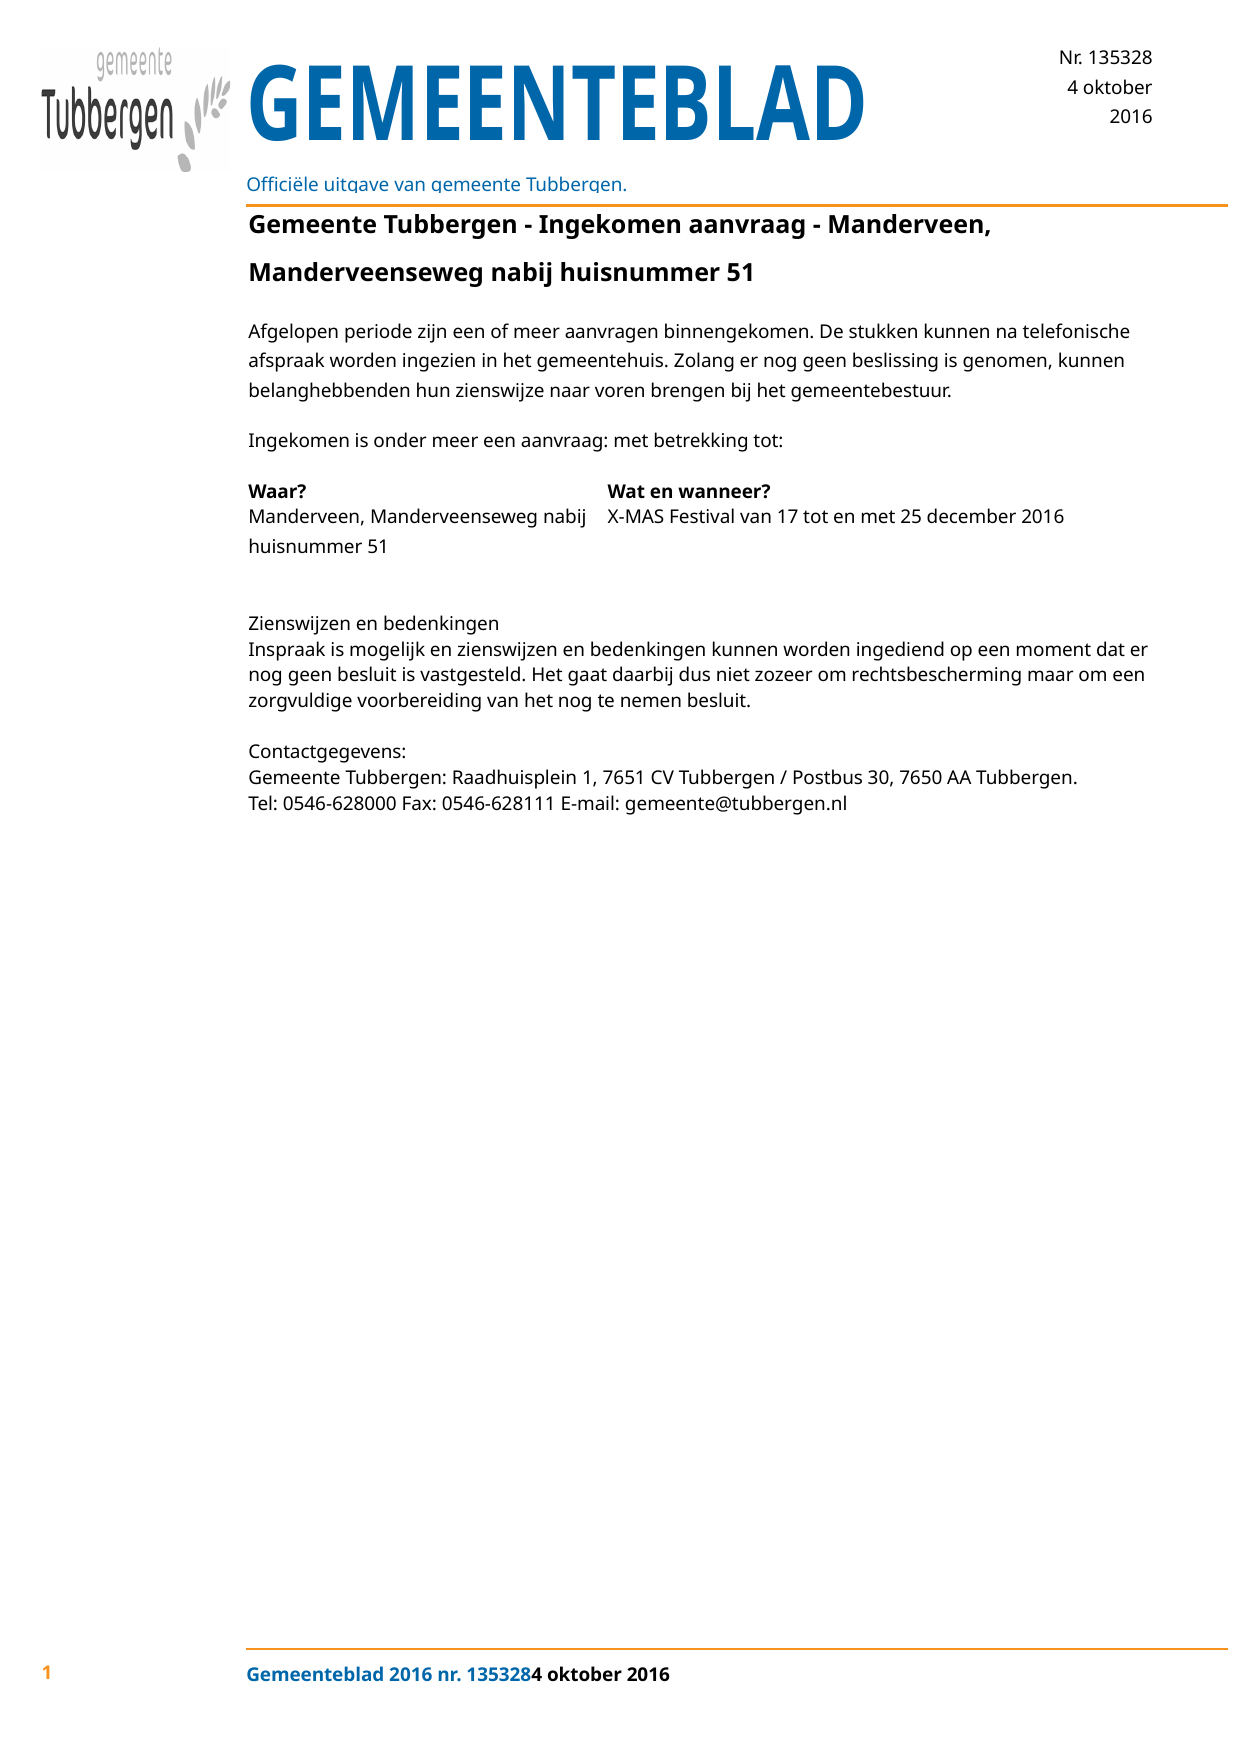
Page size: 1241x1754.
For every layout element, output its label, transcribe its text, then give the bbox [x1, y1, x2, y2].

text Gemeente Tubbergen - Ingekomen aanvraag - Manderveen, Manderveenseweg nabij huisnummer 51 [248, 207, 1152, 288]
table_header Wat en wanneer? [608, 478, 1152, 504]
text Tel: 0546-628000 Fax: 0546-628111 E-mail: gemeente@tubbergen.nl [248, 790, 1152, 816]
text Contactgegevens: [248, 739, 1152, 764]
picture [41, 47, 231, 172]
text Gemeente Tubbergen: Raadhuisplein 1, 7651 CV Tubbergen / Postbus 30, 7650 AA Tubbergen. [248, 764, 1152, 790]
text Zienswijzen en bedenkingen [248, 610, 1152, 636]
text Afgelopen periode zijn een of meer aanvragen binnengekomen. De stukken kunnen na telefonische afspraak worden ingezien in het gemeentehuis. Zolang er nog geen beslissing is genomen, kunnen belanghebbenden hun zienswijze naar voren brengen bij het gemeentebestuur. [248, 318, 1152, 403]
table_cell Manderveen, Manderveenseweg nabij huisnummer 51 [248, 504, 607, 559]
table_header Waar? [248, 478, 607, 504]
text Inspraak is mogelijk en zienswijzen en bedenkingen kunnen worden ingediend op een moment dat er nog geen besluit is vastgesteld. Het gaat daarbij dus niet zozeer om rechtsbescherming maar om een zorgvuldige voorbereiding van het nog te nemen besluit. [248, 636, 1152, 713]
text Ingekomen is onder meer een aanvraag: met betrekking tot: [248, 427, 1152, 453]
table_cell X-MAS Festival van 17 tot en met 25 december 2016 [608, 504, 1152, 559]
